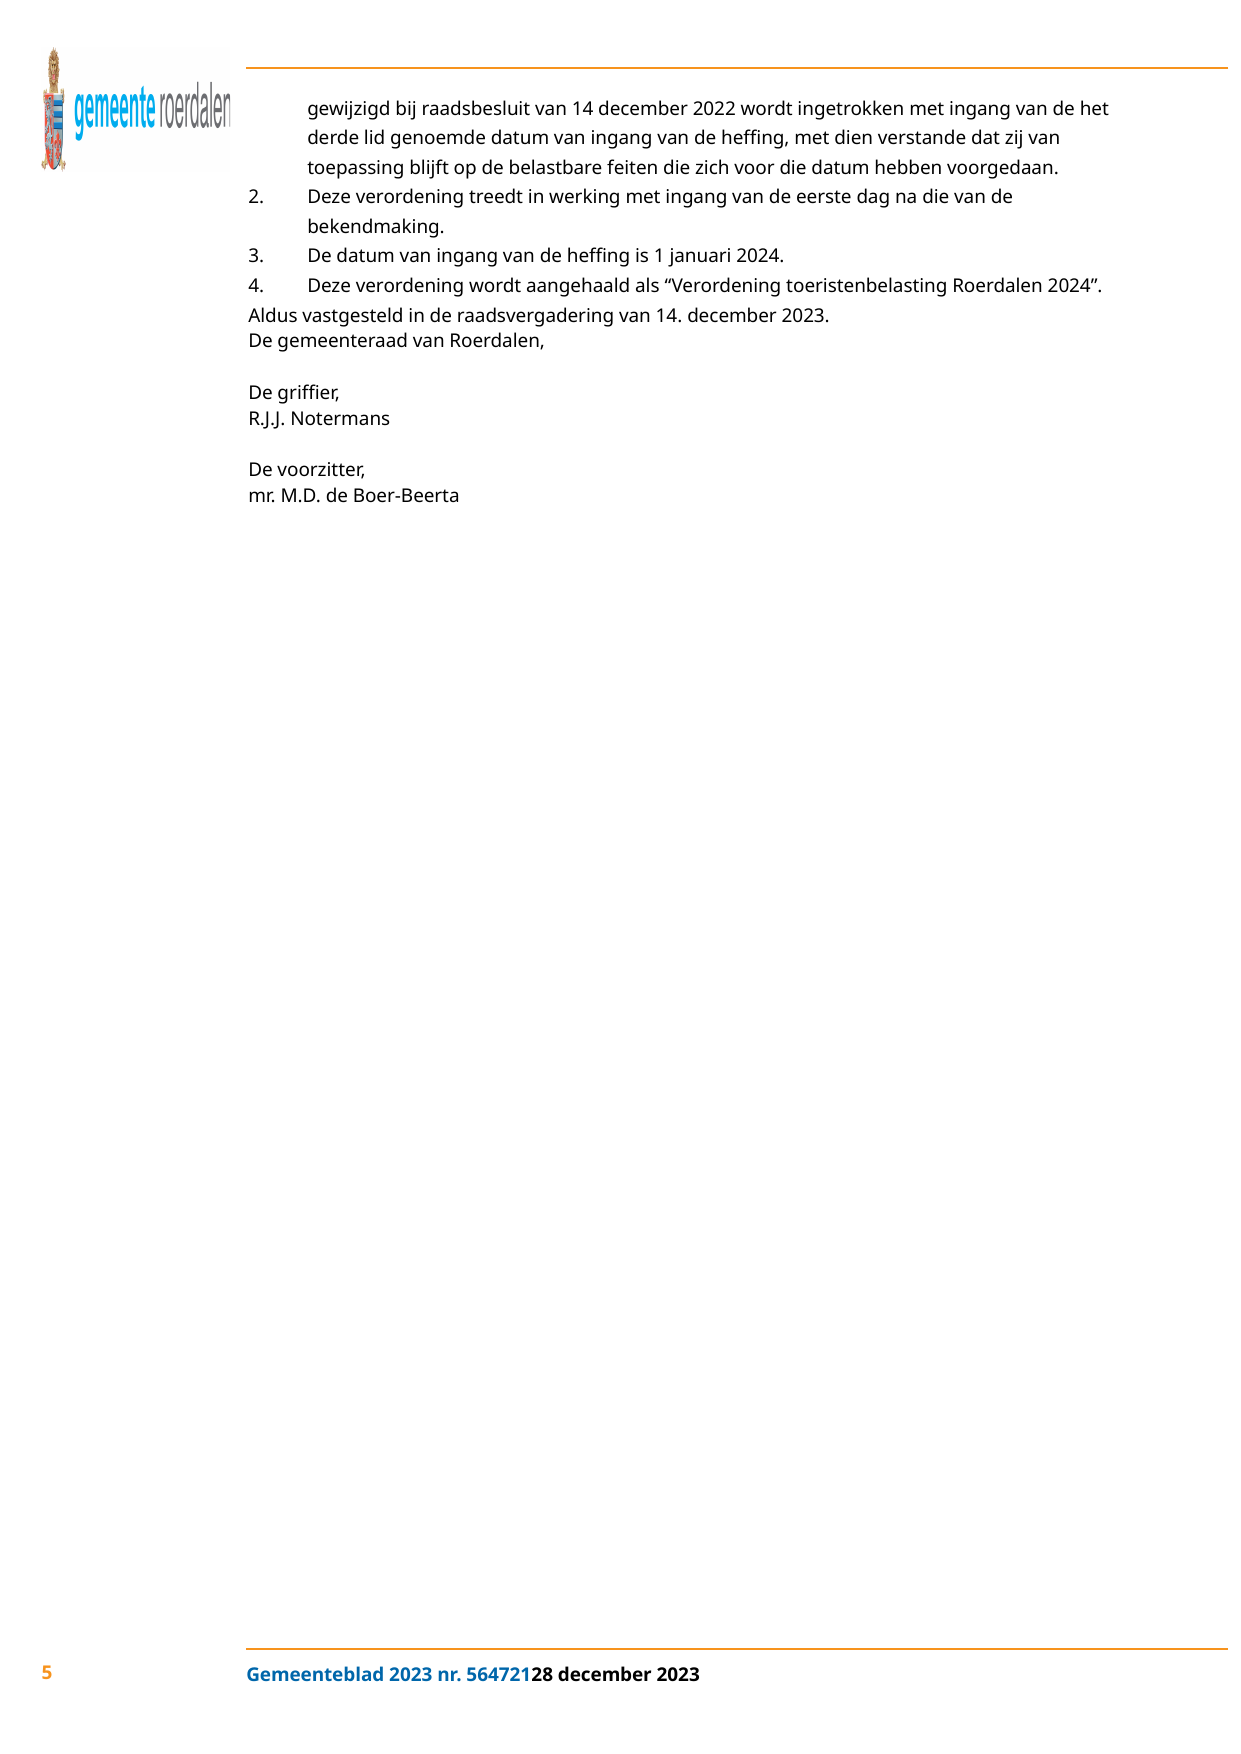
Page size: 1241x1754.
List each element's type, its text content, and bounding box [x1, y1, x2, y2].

text De voorzitter, [248, 456, 1152, 482]
list Deze verordening wordt aangehaald als “Verordening toeristenbelasting Roerdalen 2024”. [248, 272, 1152, 298]
picture [41, 47, 231, 172]
text De griffier, [248, 379, 1152, 405]
text mr. M.D. de Boer-Beerta [248, 482, 1152, 508]
text R.J.J. Notermans [248, 405, 1152, 431]
text Aldus vastgesteld in de raadsvergadering van 14. december 2023. [248, 302, 1152, 328]
list gewijzigd bij raadsbesluit van 14 december 2022 wordt ingetrokken met ingang van de het derde lid genoemde datum van ingang van de heffing, met dien verstande dat zij van toepassing blijft op de belastbare feiten die zich voor die datum hebben voorgedaan. [248, 95, 1152, 180]
list De datum van ingang van de heffing is 1 januari 2024. [248, 243, 1152, 268]
text De gemeenteraad van Roerdalen, [248, 328, 1152, 353]
list Deze verordening treedt in werking met ingang van de eerste dag na die van de bekendmaking. [248, 183, 1152, 239]
